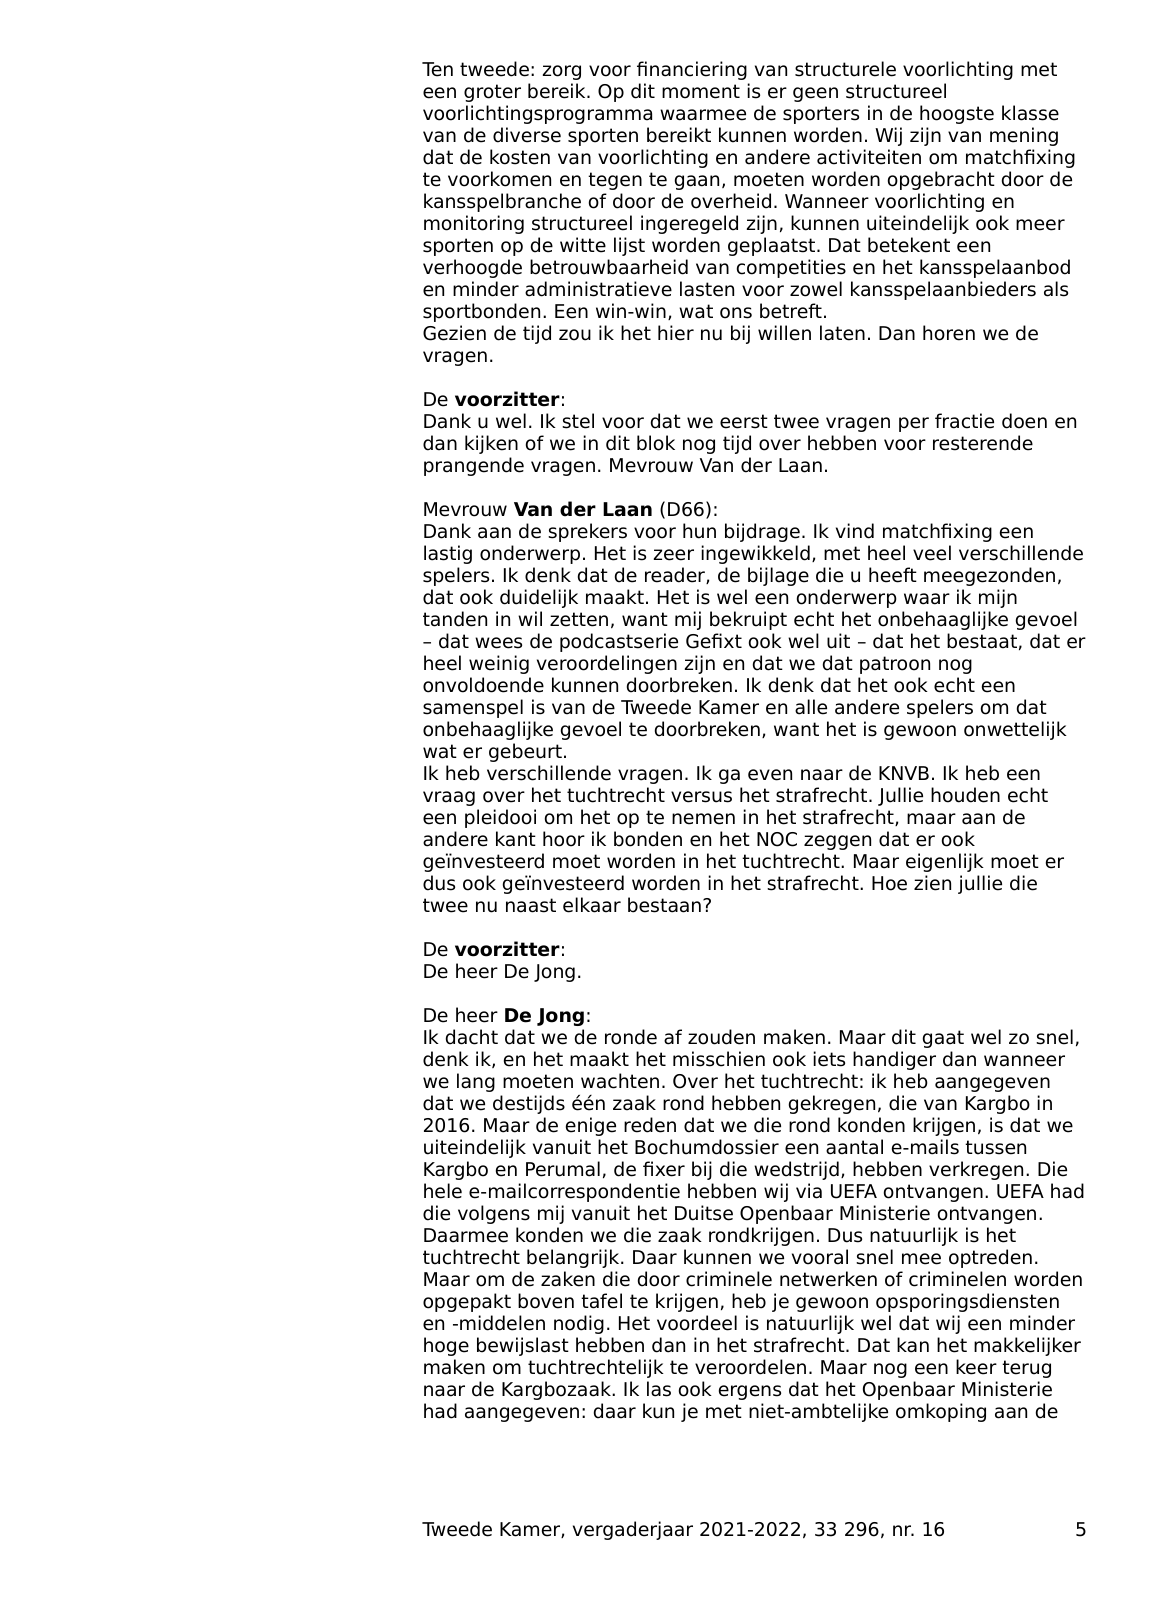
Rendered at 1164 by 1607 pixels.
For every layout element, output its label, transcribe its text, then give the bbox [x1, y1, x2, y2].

text Mevrouw Van der Laan (D66): [422, 499, 1087, 521]
text Dank u wel. Ik stel voor dat we eerst twee vragen per fractie doen en dan kijken of we in dit blok nog tijd over hebben voor resterende prangende vragen. Mevrouw Van der Laan. [422, 411, 1087, 477]
text Ten tweede: zorg voor financiering van structurele voorlichting met een groter bereik. Op dit moment is er geen structureel voorlichtingsprogramma waarmee de sporters in de hoogste klasse van de diverse sporten bereikt kunnen worden. Wij zijn van mening dat de kosten van voorlichting en andere activiteiten om matchfixing te voorkomen en tegen te gaan, moeten worden opgebracht door de kansspelbranche of door de overheid. Wanneer voorlichting en monitoring structureel ingeregeld zijn, kunnen uiteindelijk ook meer sporten op de witte lijst worden geplaatst. Dat betekent een verhoogde betrouwbaarheid van competities en het kansspelaanbod en minder administratieve lasten voor zowel kansspelaanbieders als sportbonden. Een win-win, wat ons betreft. [422, 59, 1087, 323]
text De heer De Jong. [422, 961, 1087, 983]
text De heer De Jong: [422, 1005, 1087, 1027]
text Gezien de tijd zou ik het hier nu bij willen laten. Dan horen we de vragen. [422, 323, 1087, 367]
text De voorzitter: [422, 389, 1087, 411]
text Ik dacht dat we de ronde af zouden maken. Maar dit gaat wel zo snel, denk ik, en het maakt het misschien ook iets handiger dan wanneer we lang moeten wachten. Over het tuchtrecht: ik heb aangegeven dat we destijds één zaak rond hebben gekregen, die van Kargbo in 2016. Maar de enige reden dat we die rond konden krijgen, is dat we uiteindelijk vanuit het Bochumdossier een aantal e-mails tussen Kargbo en Perumal, de fixer bij die wedstrijd, hebben verkregen. Die hele e-mailcorrespondentie hebben wij via UEFA ontvangen. UEFA had die volgens mij vanuit het Duitse Openbaar Ministerie ontvangen. Daarmee konden we die zaak rondkrijgen. Dus natuurlijk is het tuchtrecht belangrijk. Daar kunnen we vooral snel mee optreden. Maar om de zaken die door criminele netwerken of criminelen worden opgepakt boven tafel te krijgen, heb je gewoon opsporingsdiensten en -middelen nodig. Het voordeel is natuurlijk wel dat wij een minder hoge bewijslast hebben dan in het strafrecht. Dat kan het makkelijker maken om tuchtrechtelijk te veroordelen. Maar nog een keer terug naar de Kargbozaak. Ik las ook ergens dat het Openbaar Ministerie had aangegeven: daar kun je met niet-ambtelijke omkoping aan de [422, 1027, 1087, 1423]
text Dank aan de sprekers voor hun bijdrage. Ik vind matchfixing een lastig onderwerp. Het is zeer ingewikkeld, met heel veel verschillende spelers. Ik denk dat de reader, de bijlage die u heeft meegezonden, dat ook duidelijk maakt. Het is wel een onderwerp waar ik mijn tanden in wil zetten, want mij bekruipt echt het onbehaaglijke gevoel – dat wees de podcastserie Gefixt ook wel uit – dat het bestaat, dat er heel weinig veroordelingen zijn en dat we dat patroon nog onvoldoende kunnen doorbreken. Ik denk dat het ook echt een samenspel is van de Tweede Kamer en alle andere spelers om dat onbehaaglijke gevoel te doorbreken, want het is gewoon onwettelijk wat er gebeurt. [422, 521, 1087, 763]
text De voorzitter: [422, 939, 1087, 961]
text Ik heb verschillende vragen. Ik ga even naar de KNVB. Ik heb een vraag over het tuchtrecht versus het strafrecht. Jullie houden echt een pleidooi om het op te nemen in het strafrecht, maar aan de andere kant hoor ik bonden en het NOC zeggen dat er ook geïnvesteerd moet worden in het tuchtrecht. Maar eigenlijk moet er dus ook geïnvesteerd worden in het strafrecht. Hoe zien jullie die twee nu naast elkaar bestaan? [422, 763, 1087, 917]
